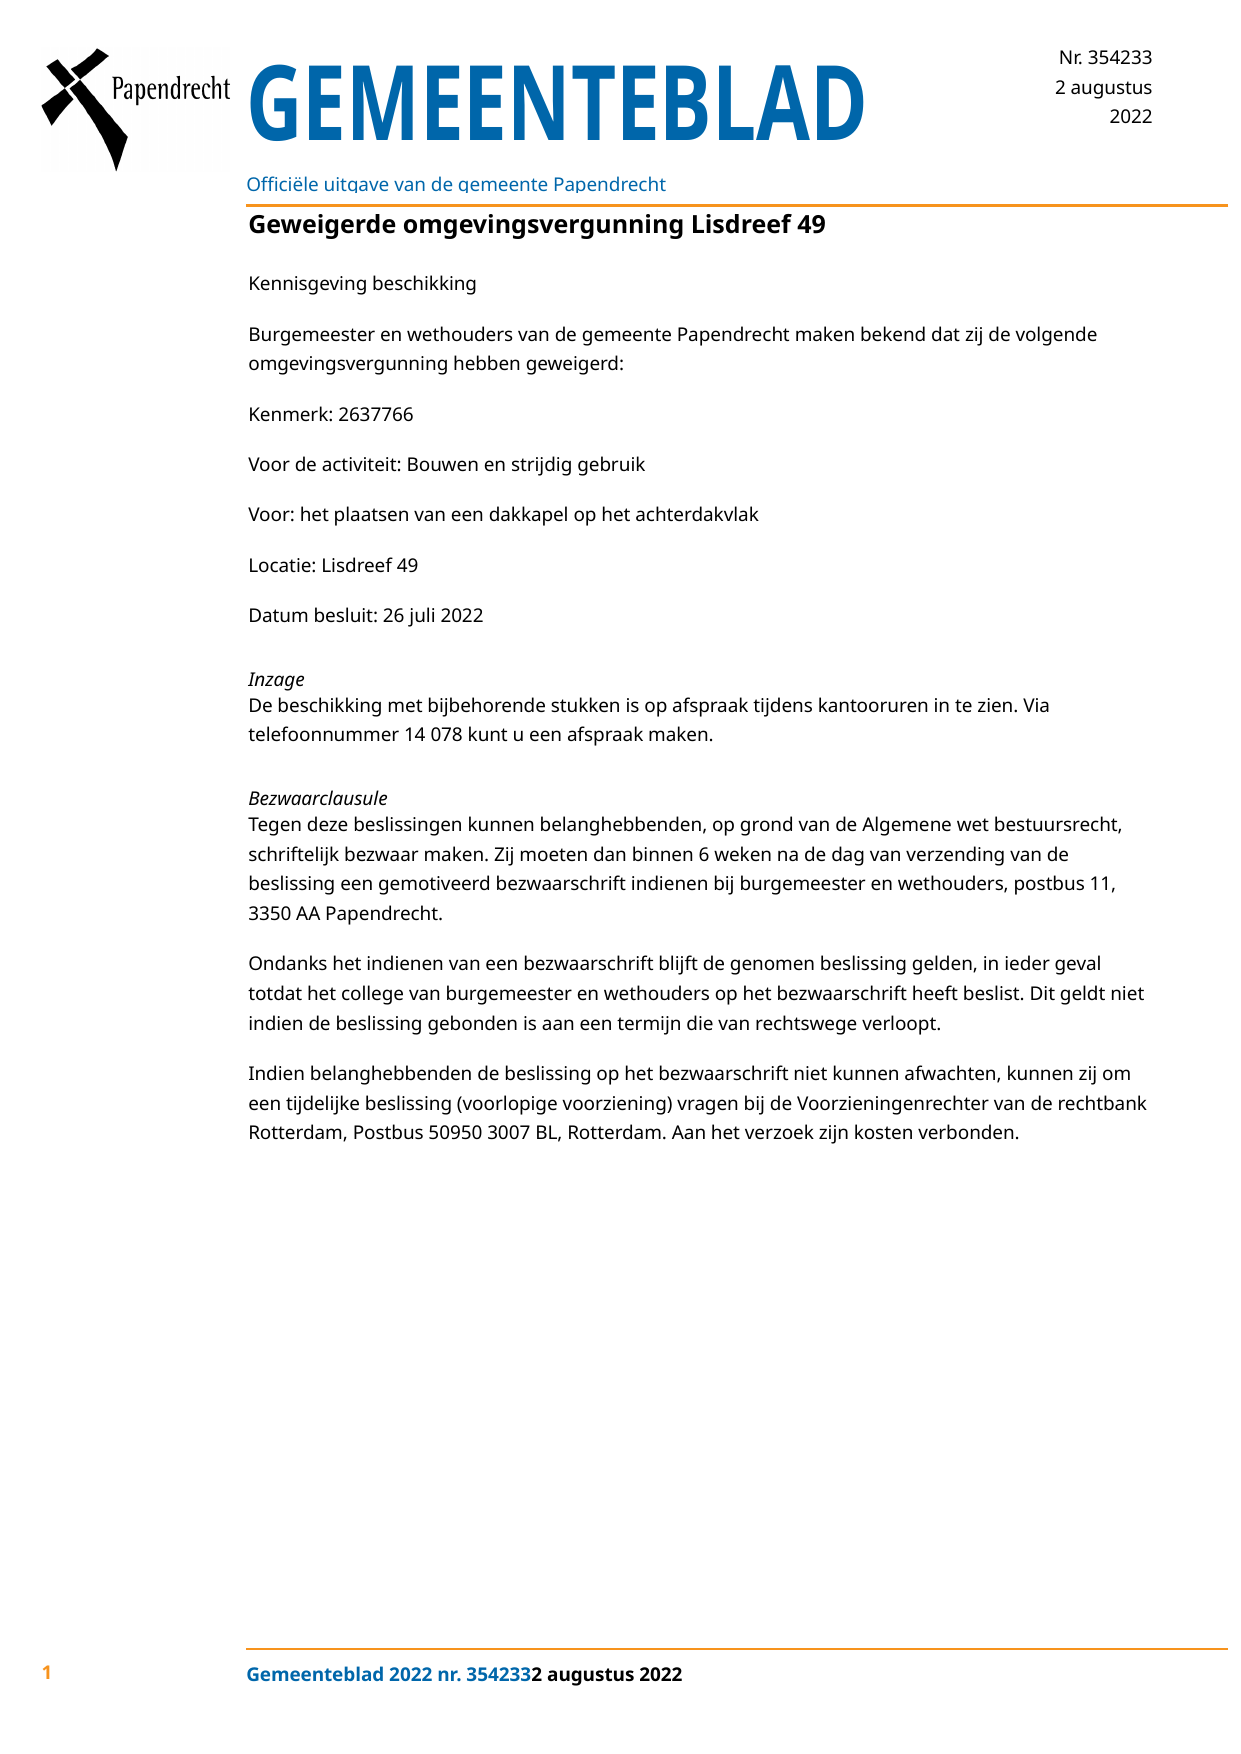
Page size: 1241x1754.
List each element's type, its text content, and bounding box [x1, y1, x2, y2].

text Locatie: Lisdreef 49 [248, 552, 1152, 578]
text Geweigerde omgevingsvergunning Lisdreef 49 [248, 207, 1152, 241]
text Ondanks het indienen van een bezwaarschrift blijft de genomen beslissing gelden, in ieder geval totdat het college van burgemeester en wethouders op het bezwaarschrift heeft beslist. Dit geldt niet indien de beslissing gebonden is aan een termijn die van rechtswege verloopt. [248, 951, 1152, 1035]
text Burgemeester en wethouders van de gemeente Papendrecht maken bekend dat zij de volgende omgevingsvergunning hebben geweigerd: [248, 321, 1152, 376]
picture [41, 47, 231, 172]
text Bezwaarclausule [248, 786, 1152, 811]
text Datum besluit: 26 juli 2022 [248, 602, 1152, 628]
text Voor de activiteit: Bouwen en strijdig gebruik [248, 451, 1152, 477]
text Kenmerk: 2637766 [248, 401, 1152, 426]
text Tegen deze beslissingen kunnen belanghebbenden, op grond van de Algemene wet bestuursrecht, schriftelijk bezwaar maken. Zij moeten dan binnen 6 weken na de dag van verzending van de beslissing een gemotiveerd bezwaarschrift indienen bij burgemeester en wethouders, postbus 11, 3350 AA Papendrecht. [248, 811, 1152, 926]
text Inzage [248, 666, 1152, 692]
text Kennisgeving beschikking [248, 270, 1152, 296]
text Indien belanghebbenden de beslissing op het bezwaarschrift niet kunnen afwachten, kunnen zij om een tijdelijke beslissing (voorlopige voorziening) vragen bij de Voorzieningenrechter van de rechtbank Rotterdam, Postbus 50950 3007 BL, Rotterdam. Aan het verzoek zijn kosten verbonden. [248, 1060, 1152, 1145]
text De beschikking met bijbehorende stukken is op afspraak tijdens kantooruren in te zien. Via telefoonnummer 14 078 kunt u een afspraak maken. [248, 692, 1152, 747]
text Voor: het plaatsen van een dakkapel op het achterdakvlak [248, 502, 1152, 527]
